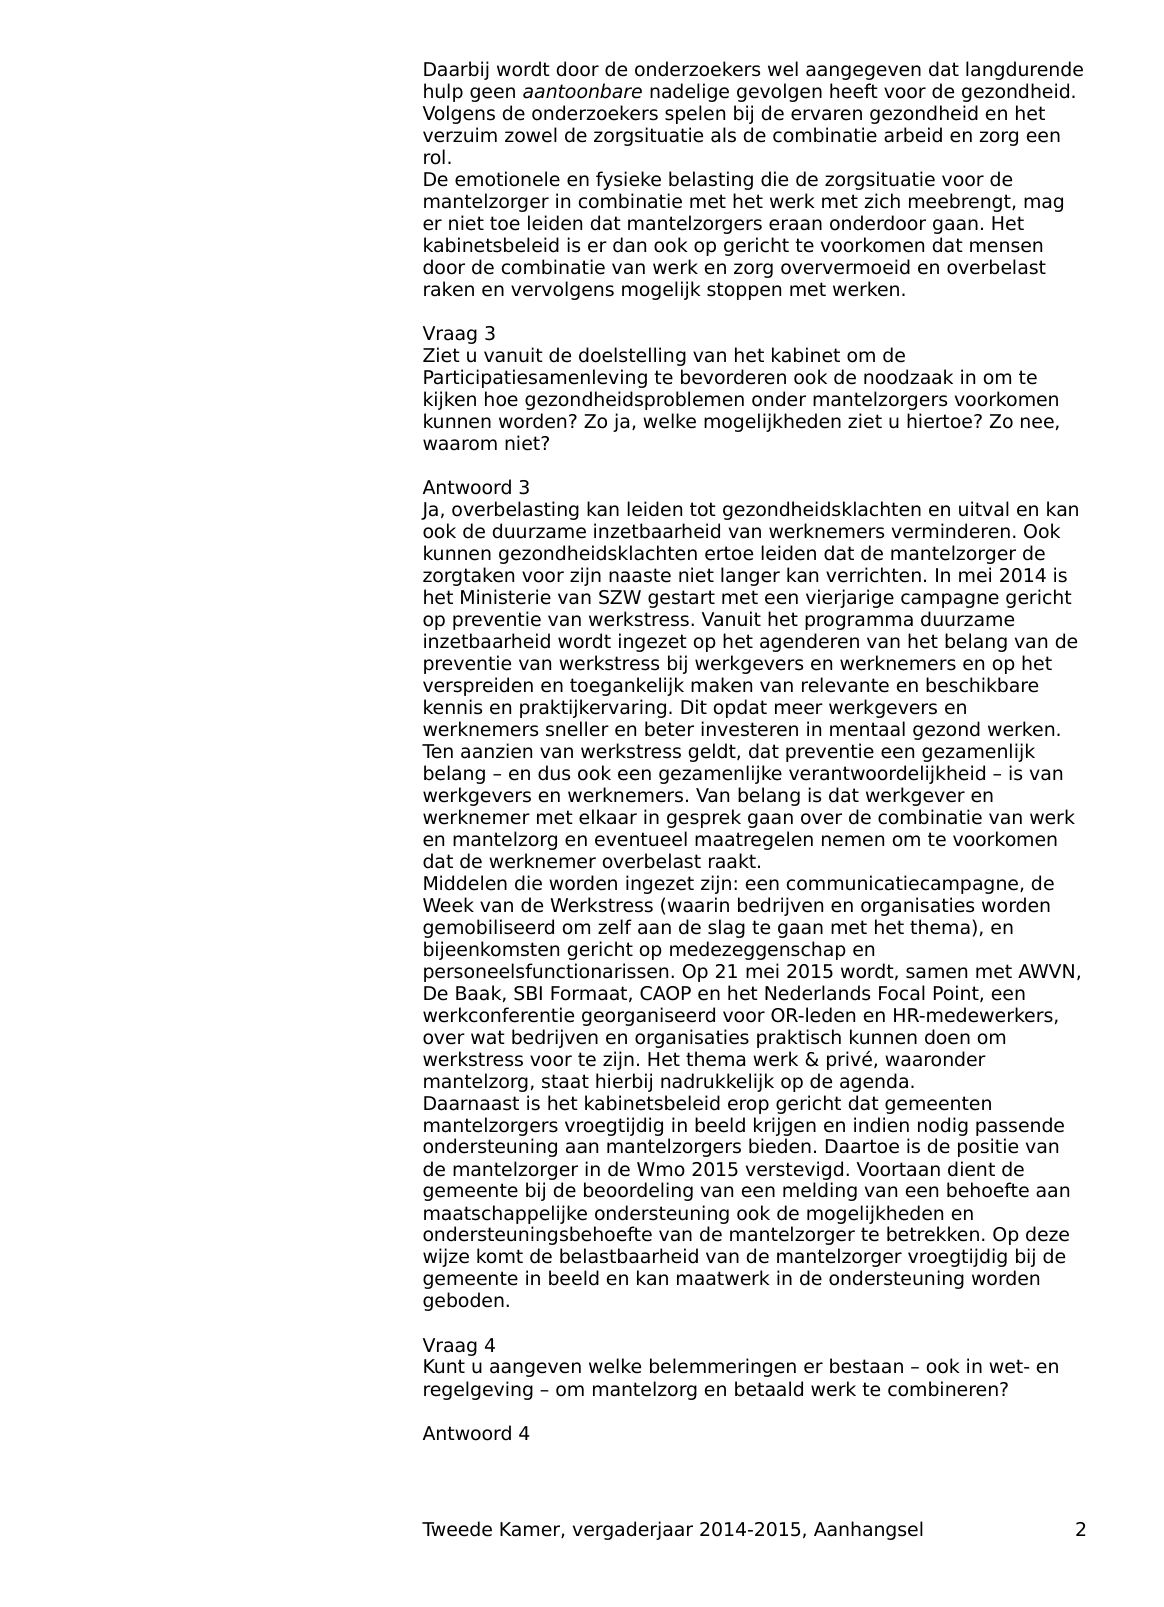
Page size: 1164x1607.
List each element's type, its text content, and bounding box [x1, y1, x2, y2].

text Daarnaast is het kabinetsbeleid erop gericht dat gemeenten mantelzorgers vroegtijdig in beeld krijgen en indien nodig passende ondersteuning aan mantelzorgers bieden. Daartoe is de positie van de mantelzorger in de Wmo 2015 verstevigd. Voortaan dient de gemeente bij de beoordeling van een melding van een behoefte aan maatschappelijke ondersteuning ook de mogelijkheden en ondersteuningsbehoefte van de mantelzorger te betrekken. Op deze wijze komt de belastbaarheid van de mantelzorger vroegtijdig bij de gemeente in beeld en kan maatwerk in de ondersteuning worden geboden. [422, 1092, 1087, 1312]
text Daarbij wordt door de onderzoekers wel aangegeven dat langdurende hulp geen aantoonbare nadelige gevolgen heeft voor de gezondheid. Volgens de onderzoekers spelen bij de ervaren gezondheid en het verzuim zowel de zorgsituatie als de combinatie arbeid en zorg een rol. [422, 59, 1087, 169]
text Vraag 3 [422, 323, 1087, 345]
text Kunt u aangeven welke belemmeringen er bestaan – ook in wet- en regelgeving – om mantelzorg en betaald werk te combineren? [422, 1356, 1087, 1400]
text Vraag 4 [422, 1334, 1087, 1356]
text Ziet u vanuit de doelstelling van het kabinet om de Participatiesamenleving te bevorderen ook de noodzaak in om te kijken hoe gezondheidsproblemen onder mantelzorgers voorkomen kunnen worden? Zo ja, welke mogelijkheden ziet u hiertoe? Zo nee, waarom niet? [422, 345, 1087, 455]
text Antwoord 3 [422, 477, 1087, 499]
text Antwoord 4 [422, 1423, 1087, 1444]
text De emotionele en fysieke belasting die de zorgsituatie voor de mantelzorger in combinatie met het werk met zich meebrengt, mag er niet toe leiden dat mantelzorgers eraan onderdoor gaan. Het kabinetsbeleid is er dan ook op gericht te voorkomen dat mensen door de combinatie van werk en zorg oververmoeid en overbelast raken en vervolgens mogelijk stoppen met werken. [422, 169, 1087, 301]
text Ja, overbelasting kan leiden tot gezondheidsklachten en uitval en kan ook de duurzame inzetbaarheid van werknemers verminderen. Ook kunnen gezondheidsklachten ertoe leiden dat de mantelzorger de zorgtaken voor zijn naaste niet langer kan verrichten. In mei 2014 is het Ministerie van SZW gestart met een vierjarige campagne gericht op preventie van werkstress. Vanuit het programma duurzame inzetbaarheid wordt ingezet op het agenderen van het belang van de preventie van werkstress bij werkgevers en werknemers en op het verspreiden en toegankelijk maken van relevante en beschikbare kennis en praktijkervaring. Dit opdat meer werkgevers en werknemers sneller en beter investeren in mentaal gezond werken. Ten aanzien van werkstress geldt, dat preventie een gezamenlijk belang – en dus ook een gezamenlijke verantwoordelijkheid – is van werkgevers en werknemers. Van belang is dat werkgever en werknemer met elkaar in gesprek gaan over de combinatie van werk en mantelzorg en eventueel maatregelen nemen om te voorkomen dat de werknemer overbelast raakt. [422, 499, 1087, 873]
text Middelen die worden ingezet zijn: een communicatiecampagne, de Week van de Werkstress (waarin bedrijven en organisaties worden gemobiliseerd om zelf aan de slag te gaan met het thema), en bijeenkomsten gericht op medezeggenschap en personeelsfunctionarissen. Op 21 mei 2015 wordt, samen met AWVN, De Baak, SBI Formaat, CAOP en het Nederlands Focal Point, een werkconferentie georganiseerd voor OR-leden en HR-medewerkers, over wat bedrijven en organisaties praktisch kunnen doen om werkstress voor te zijn. Het thema werk & privé, waaronder mantelzorg, staat hierbij nadrukkelijk op de agenda. [422, 873, 1087, 1092]
